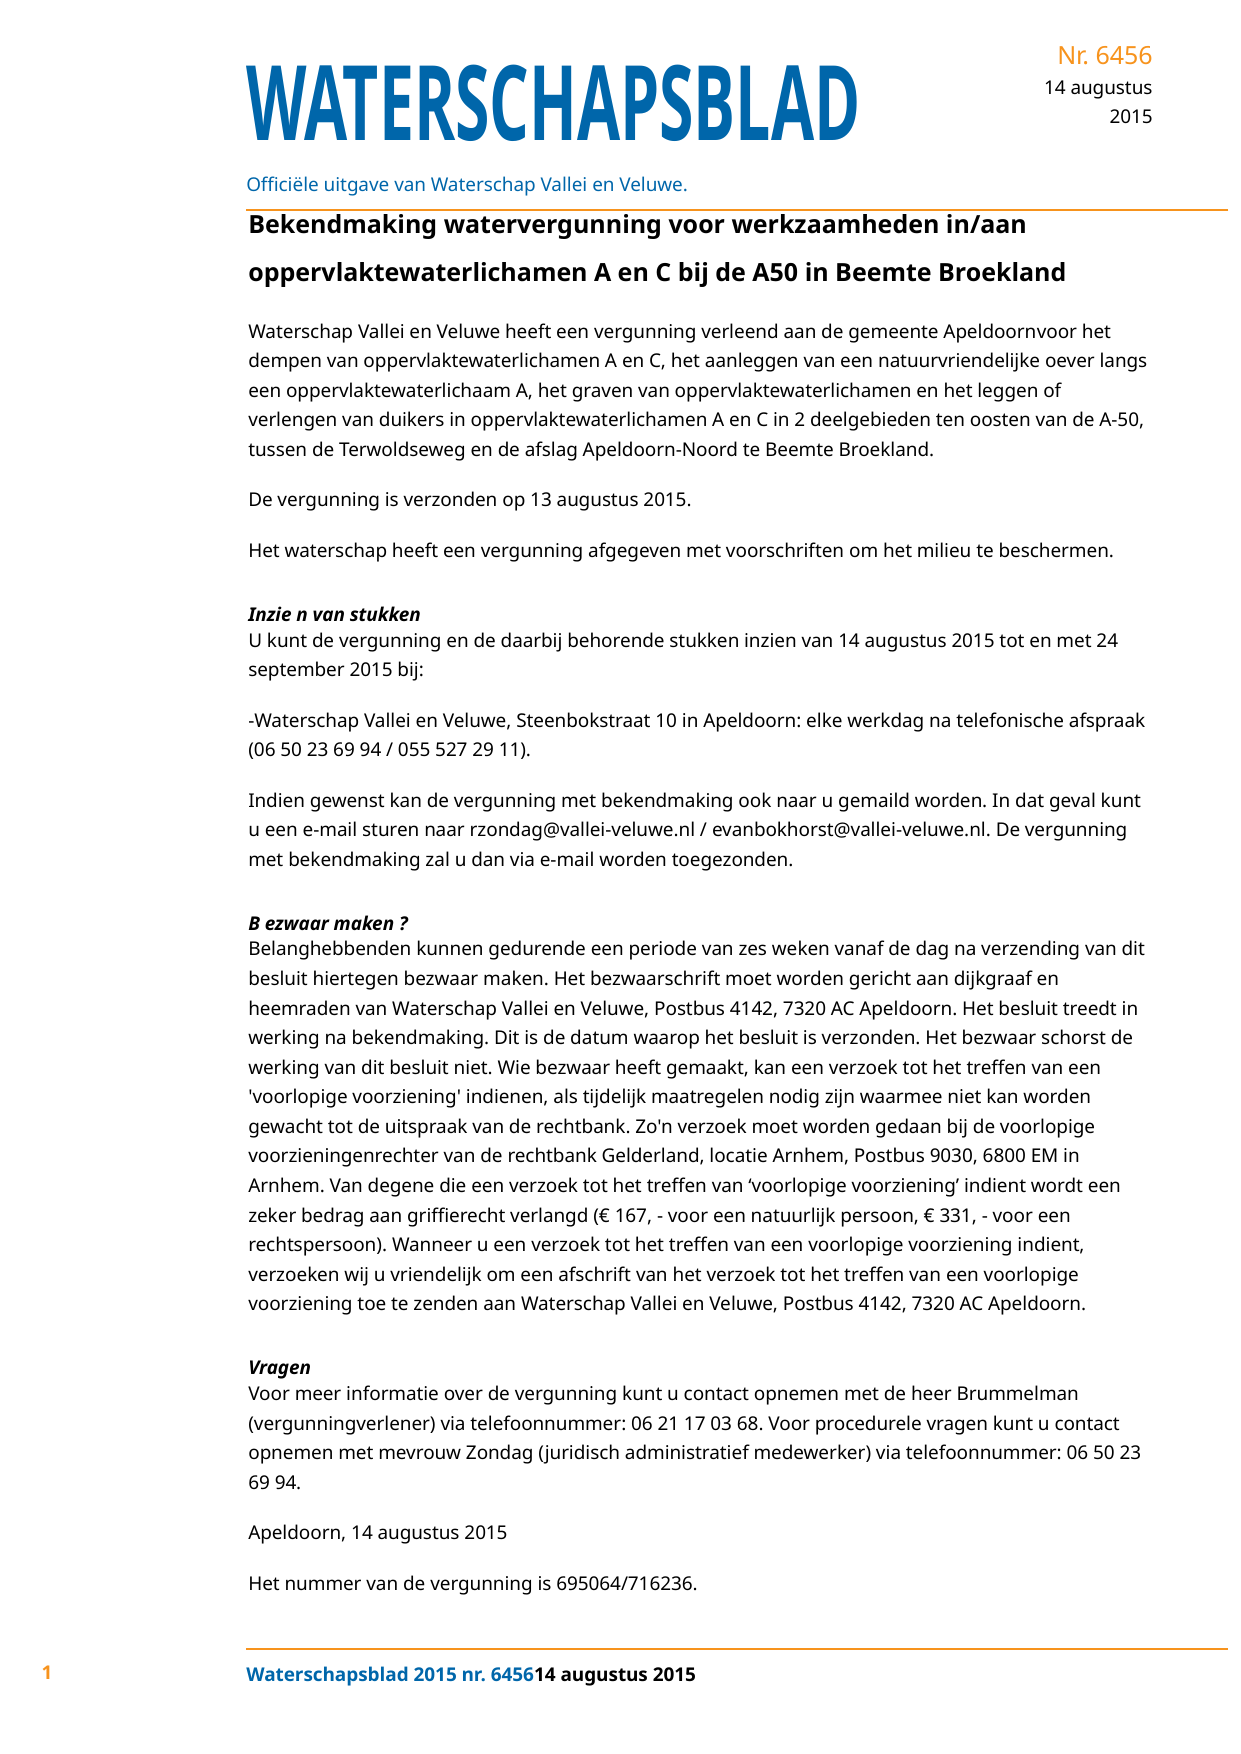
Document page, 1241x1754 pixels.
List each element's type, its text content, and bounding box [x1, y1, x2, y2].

text Indien gewenst kan de vergunning met bekendmaking ook naar u gemaild worden. In dat geval kunt u een e-mail sturen naar rzondag@vallei-veluwe.nl / evanbokhorst@vallei-veluwe.nl. De vergunning met bekendmaking zal u dan via e-mail worden toegezonden. [248, 787, 1152, 872]
text B ezwaar maken ? [248, 910, 1152, 936]
text Het waterschap heeft een vergunning afgegeven met voorschriften om het milieu te beschermen. [248, 537, 1152, 563]
text Inzie n van stukken [248, 601, 1152, 627]
text Waterschap Vallei en Veluwe heeft een vergunning verleend aan de gemeente Apeldoornvoor het dempen van oppervlaktewaterlichamen A en C, het aanleggen van een natuurvriendelijke oever langs een oppervlaktewaterlichaam A, het graven van oppervlaktewaterlichamen en het leggen of verlengen van duikers in oppervlaktewaterlichamen A en C in 2 deelgebieden ten oosten van de A-50, tussen de Terwoldseweg en de afslag Apeldoorn-Noord te Beemte Broekland. [248, 318, 1152, 462]
picture [41, 47, 231, 172]
text Voor meer informatie over de vergunning kunt u contact opnemen met de heer Brummelman (vergunningverlener) via telefoonnummer: 06 21 17 03 68. Voor procedurele vragen kunt u contact opnemen met mevrouw Zondag (juridisch administratief medewerker) via telefoonnummer: 06 50 23 69 94. [248, 1380, 1152, 1495]
text Apeldoorn, 14 augustus 2015 [248, 1519, 1152, 1545]
text Vragen [248, 1354, 1152, 1380]
text De vergunning is verzonden op 13 augustus 2015. [248, 487, 1152, 512]
text -Waterschap Vallei en Veluwe, Steenbokstraat 10 in Apeldoorn: elke werkdag na telefonische afspraak (06 50 23 69 94 / 055 527 29 11). [248, 707, 1152, 762]
text Bekendmaking watervergunning voor werkzaamheden in/aan oppervlaktewaterlichamen A en C bij de A50 in Beemte Broekland [248, 211, 1152, 288]
text Het nummer van de vergunning is 695064/716236. [248, 1570, 1152, 1596]
text Belanghebbenden kunnen gedurende een periode van zes weken vanaf de dag na verzending van dit besluit hiertegen bezwaar maken. Het bezwaarschrift moet worden gericht aan dijkgraaf en heemraden van Waterschap Vallei en Veluwe, Postbus 4142, 7320 AC Apeldoorn. Het besluit treedt in werking na bekendmaking. Dit is de datum waarop het besluit is verzonden. Het bezwaar schorst de werking van dit besluit niet. Wie bezwaar heeft gemaakt, kan een verzoek tot het treffen van een 'voorlopige voorziening' indienen, als tijdelijk maatregelen nodig zijn waarmee niet kan worden gewacht tot de uitspraak van de rechtbank. Zo'n verzoek moet worden gedaan bij de voorlopige voorzieningenrechter van de rechtbank Gelderland, locatie Arnhem, Postbus 9030, 6800 EM in Arnhem. Van degene die een verzoek tot het treffen van ‘voorlopige voorziening’ indient wordt een zeker bedrag aan griffierecht verlangd (€ 167, - voor een natuurlijk persoon, € 331, - voor een rechtspersoon). Wanneer u een verzoek tot het treffen van een voorlopige voorziening indient, verzoeken wij u vriendelijk om een afschrift van het verzoek tot het treffen van een voorlopige voorziening toe te zenden aan Waterschap Vallei en Veluwe, Postbus 4142, 7320 AC Apeldoorn. [248, 936, 1152, 1316]
text U kunt de vergunning en de daarbij behorende stukken inzien van 14 augustus 2015 tot en met 24 september 2015 bij: [248, 627, 1152, 682]
